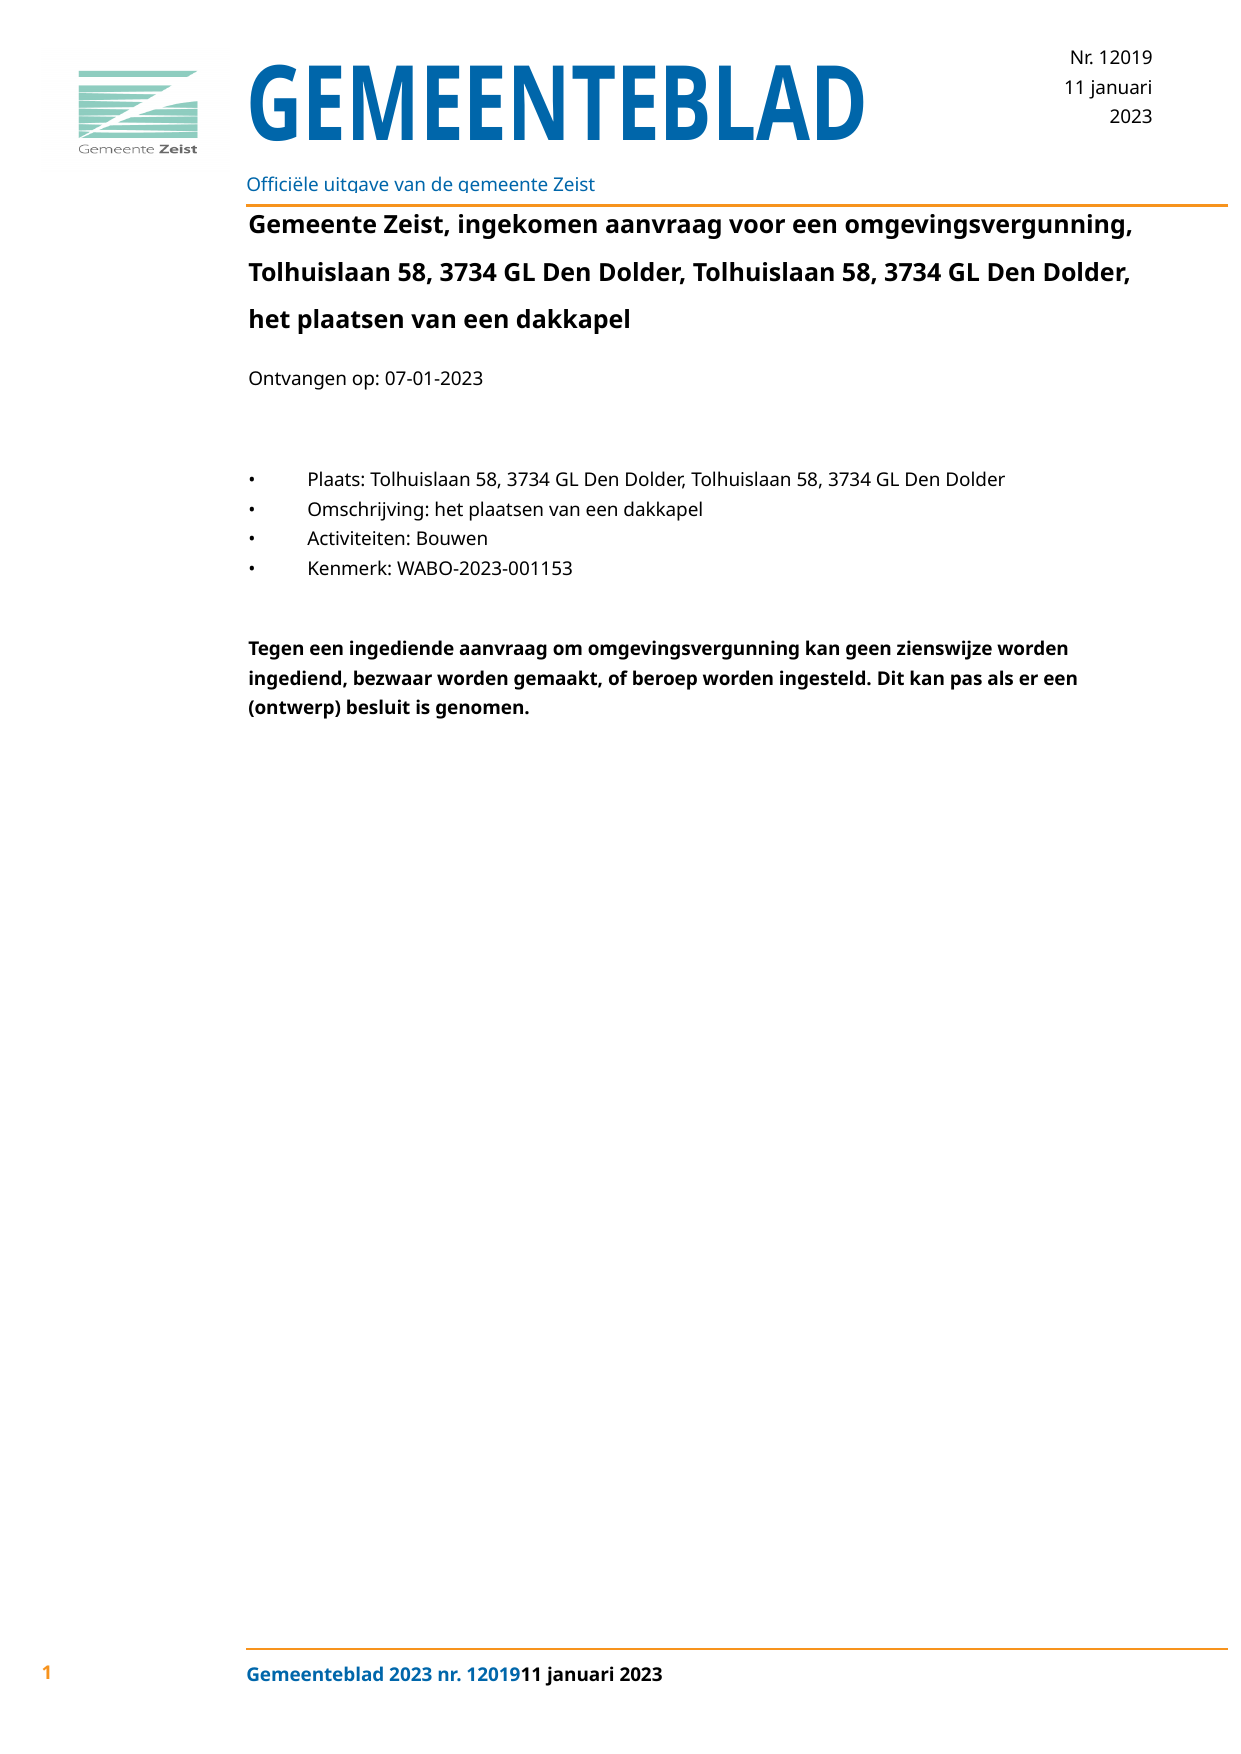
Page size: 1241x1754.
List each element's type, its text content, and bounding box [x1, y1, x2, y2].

list Activiteiten: Bouwen [248, 526, 1152, 551]
text Ontvangen op: 07-01-2023 [248, 366, 1152, 391]
picture [41, 47, 231, 172]
list Omschrijving: het plaatsen van een dakkapel [248, 496, 1152, 522]
list Kenmerk: WABO-2023-001153 [248, 555, 1152, 581]
text Gemeente Zeist, ingekomen aanvraag voor een omgevingsvergunning, Tolhuislaan 58, 3734 GL Den Dolder, Tolhuislaan 58, 3734 GL Den Dolder, het plaatsen van een dakkapel [248, 207, 1152, 336]
text Tegen een ingediende aanvraag om omgevingsvergunning kan geen zienswijze worden ingediend, bezwaar worden gemaakt, of beroep worden ingesteld. Dit kan pas als er een (ontwerp) besluit is genomen. [248, 635, 1152, 720]
list Plaats: Tolhuislaan 58, 3734 GL Den Dolder, Tolhuislaan 58, 3734 GL Den Dolder [248, 466, 1152, 492]
